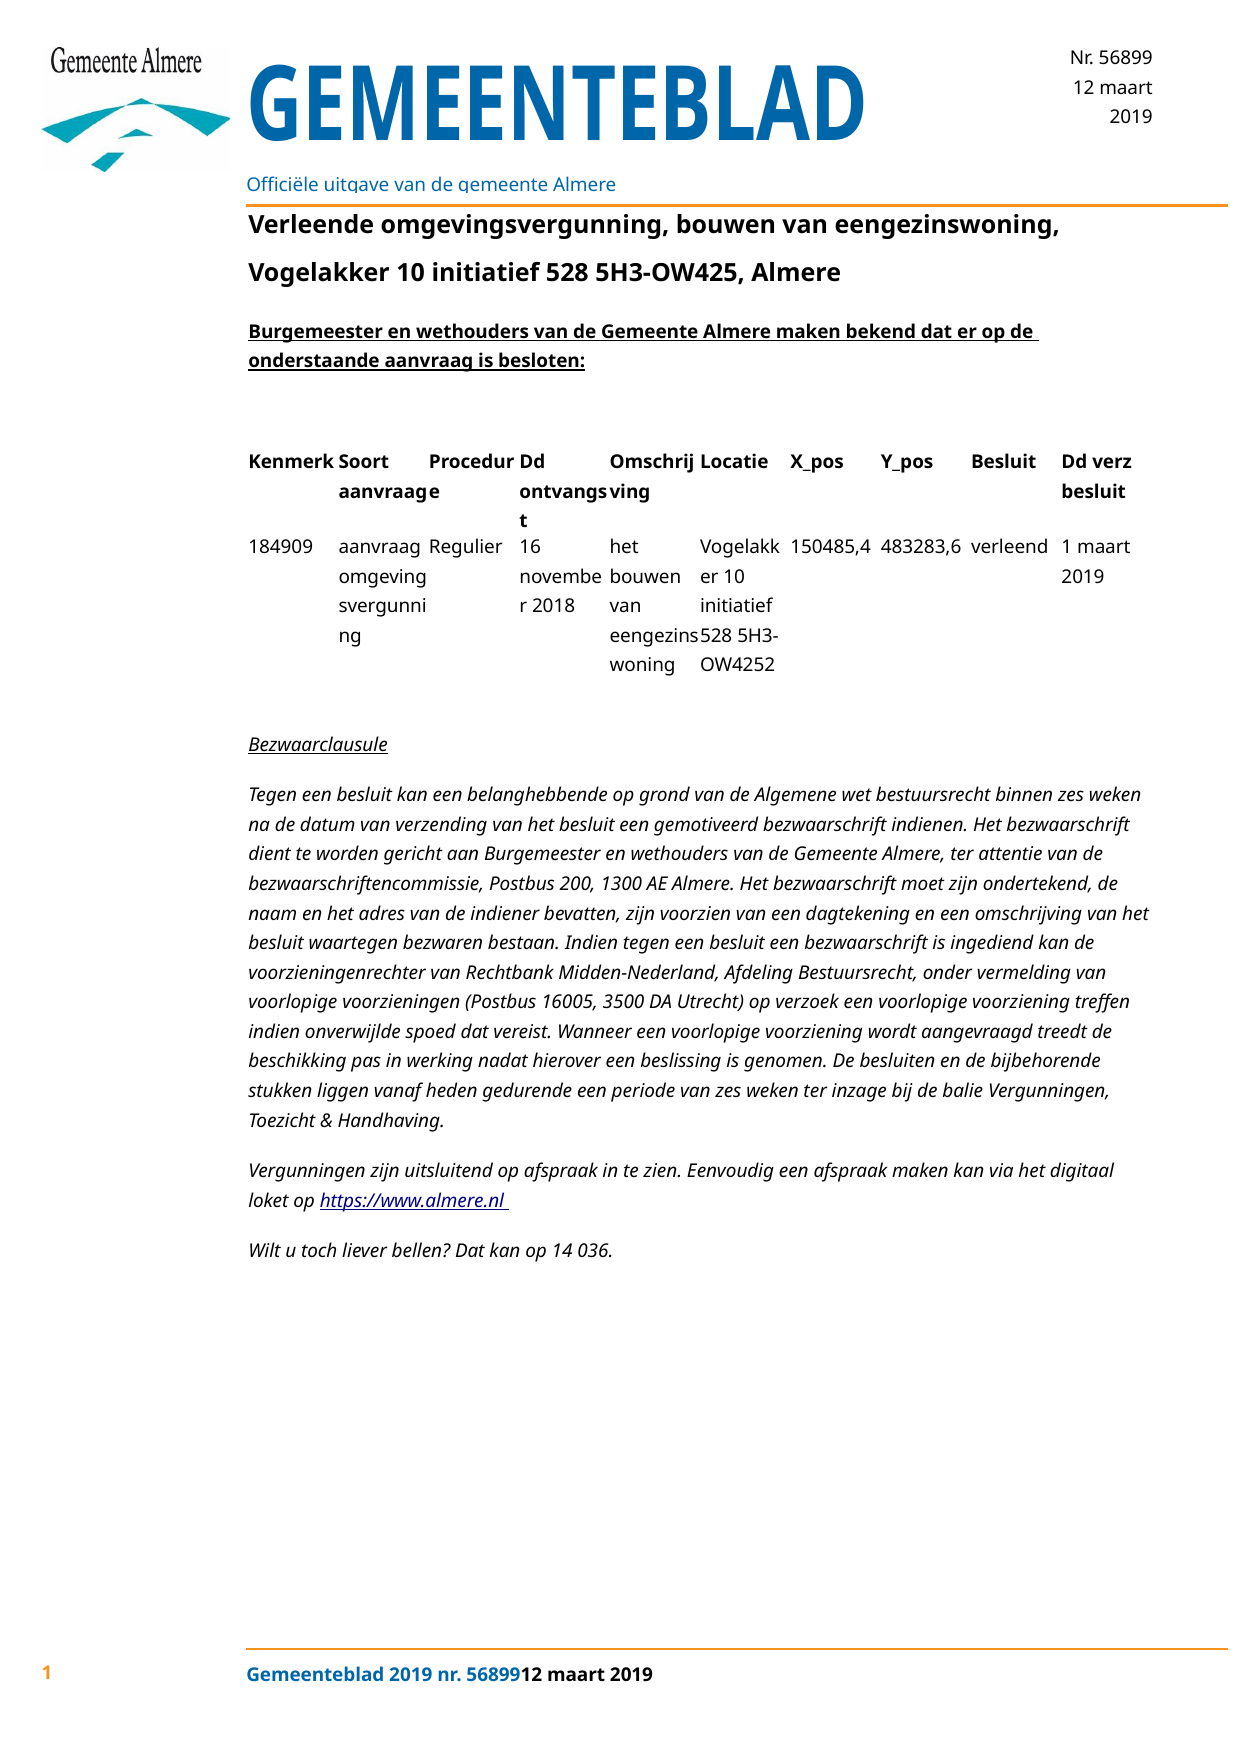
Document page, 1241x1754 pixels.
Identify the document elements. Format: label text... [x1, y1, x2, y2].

table_header Locatie [700, 449, 790, 533]
table_header Omschrijving [609, 449, 700, 533]
table_header Soort aanvraag [338, 449, 429, 533]
picture [41, 47, 231, 172]
table_header Besluit [971, 449, 1061, 533]
table_cell 150485,4 [790, 533, 881, 677]
table_header Kenmerk [248, 449, 338, 533]
text Wilt u toch liever bellen? Dat kan op 14 036. [248, 1237, 1152, 1263]
table_header Y_pos [881, 449, 971, 533]
table_header Procedure [429, 449, 519, 533]
text Burgemeester en wethouders van de Gemeente Almere maken bekend dat er op de onderstaande aanvraag is besloten: [248, 318, 1152, 373]
table_cell Vogelakker 10 initiatief 528 5H3-OW4252 [700, 533, 790, 677]
table_cell 16 november 2018 [519, 533, 609, 677]
text Verleende omgevingsvergunning, bouwen van eengezinswoning, Vogelakker 10 initiatief 528 5H3-OW425, Almere [248, 207, 1152, 288]
table_cell aanvraag omgevingsvergunning [338, 533, 429, 677]
text Tegen een besluit kan een belanghebbende op grond van de Algemene wet bestuursrecht binnen zes weken na de datum van verzending van het besluit een gemotiveerd bezwaarschrift indienen. Het bezwaarschrift dient te worden gericht aan Burgemeester en wethouders van de Gemeente Almere, ter attentie van de bezwaarschriftencommissie, Postbus 200, 1300 AE Almere. Het bezwaarschrift moet zijn ondertekend, de naam en het adres van de indiener bevatten, zijn voorzien van een dagtekening en een omschrijving van het besluit waartegen bezwaren bestaan. Indien tegen een besluit een bezwaarschrift is ingediend kan de voorzieningenrechter van Rechtbank Midden-Nederland, Afdeling Bestuursrecht, onder vermelding van voorlopige voorzieningen (Postbus 16005, 3500 DA Utrecht) op verzoek een voorlopige voorziening treffen indien onverwijlde spoed dat vereist. Wanneer een voorlopige voorziening wordt aangevraagd treedt de beschikking pas in werking nadat hierover een beslissing is genomen. De besluiten en de bijbehorende stukken liggen vanaf heden gedurende een periode van zes weken ter inzage bij de balie Vergunningen, Toezicht & Handhaving. [248, 781, 1152, 1133]
table_header X_pos [790, 449, 881, 533]
table_cell Regulier [429, 533, 519, 677]
table_cell het bouwen van eengezinswoning [609, 533, 700, 677]
table_cell 483283,6 [881, 533, 971, 677]
text Vergunningen zijn uitsluitend op afspraak in te zien. Eenvoudig een afspraak maken kan via het digitaal loket op https://www.almere.nl [248, 1157, 1152, 1213]
table_cell verleend [971, 533, 1061, 677]
table_header Dd ontvangst [519, 449, 609, 533]
table_cell 184909 [248, 533, 338, 677]
text Bezwaarclausule [248, 731, 1152, 757]
table_cell 1 maart 2019 [1061, 533, 1152, 677]
table_header Dd verz besluit [1061, 449, 1152, 533]
